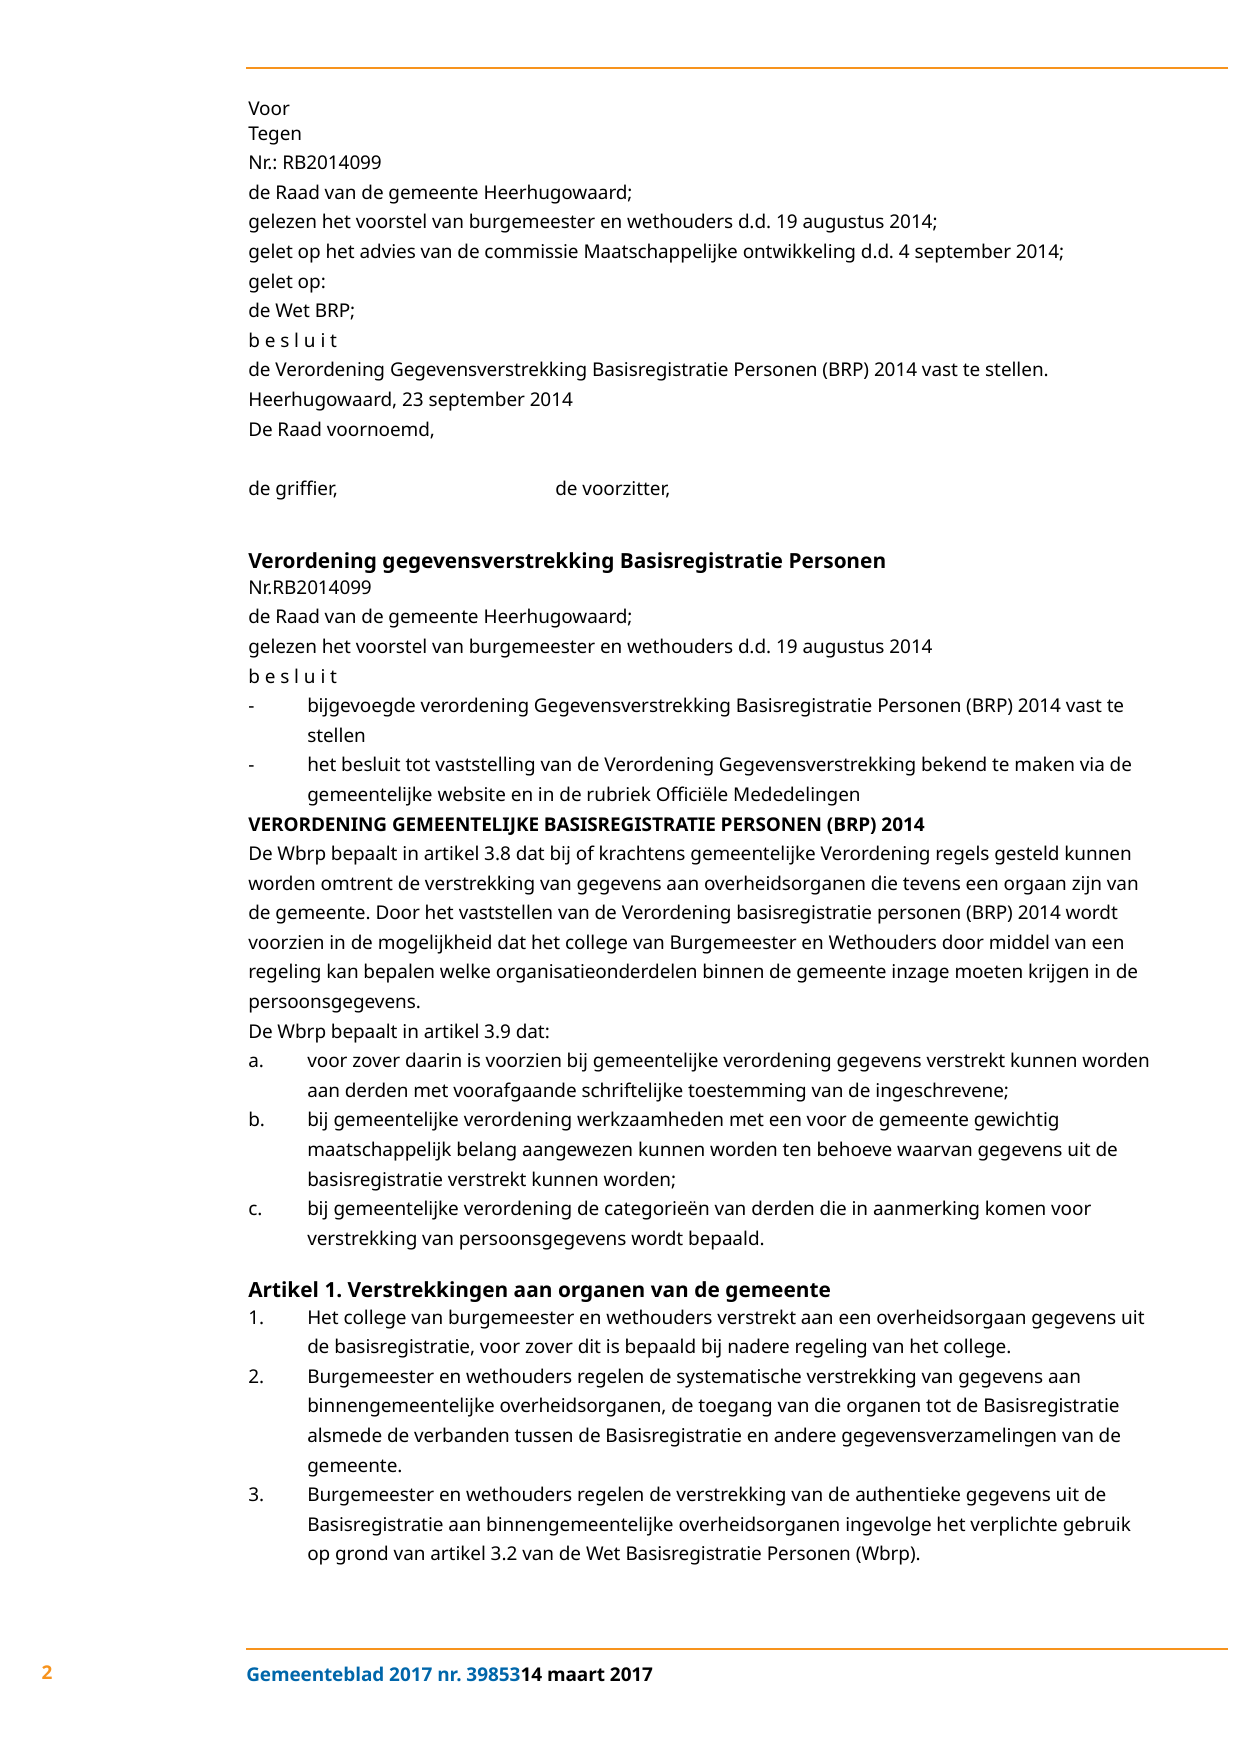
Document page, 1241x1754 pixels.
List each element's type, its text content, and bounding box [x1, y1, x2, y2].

text Nr.RB2014099 [248, 574, 1152, 600]
table_header de griffier, [248, 475, 555, 501]
table_header Voor [248, 95, 700, 121]
list voor zover daarin is voorzien bij gemeentelijke verordening gegevens verstrekt kunnen worden aan derden met voorafgaande schriftelijke toestemming van de ingeschrevene; [248, 1047, 1152, 1103]
text de Raad van de gemeente Heerhugowaard; [248, 604, 1152, 629]
list Het college van burgemeester en wethouders verstrekt aan een overheidsorgaan gegevens uit de basisregistratie, voor zover dit is bepaald bij nadere regeling van het college. [248, 1304, 1152, 1359]
text b e s l u i t [248, 327, 1152, 353]
text gelet op het advies van de commissie Maatschappelijke ontwikkeling d.d. 4 september 2014; [248, 238, 1152, 264]
list Burgemeester en wethouders regelen de systematische verstrekking van gegevens aan binnengemeentelijke overheidsorganen, de toegang van die organen tot de Basisregistratie alsmede de verbanden tussen de Basisregistratie en andere gegevensverzamelingen van de gemeente. [248, 1363, 1152, 1477]
list bij gemeentelijke verordening werkzaamheden met een voor de gemeente gewichtig maatschappelijk belang aangewezen kunnen worden ten behoeve waarvan gegevens uit de basisregistratie verstrekt kunnen worden; [248, 1107, 1152, 1192]
table_cell [555, 501, 1152, 526]
text De Raad voornoemd, [248, 416, 1152, 441]
list bijgevoegde verordening Gegevensverstrekking Basisregistratie Personen (BRP) 2014 vast te stellen [248, 692, 1152, 748]
text de Wet BRP; [248, 297, 1152, 323]
table_header [700, 95, 1152, 121]
text Heerhugowaard, 23 september 2014 [248, 386, 1152, 412]
table_cell Tegen [248, 121, 700, 146]
table_cell [248, 501, 555, 526]
text Verordening gegevensverstrekking Basisregistratie Personen [248, 546, 1152, 574]
list bij gemeentelijke verordening de categorieën van derden die in aanmerking komen voor verstrekking van persoonsgegevens wordt bepaald. [248, 1195, 1152, 1251]
text gelet op: [248, 268, 1152, 293]
list het besluit tot vaststelling van de Verordening Gegevensverstrekking bekend te maken via de gemeentelijke website en in de rubriek Officiële Mededelingen [248, 752, 1152, 807]
picture [41, 47, 231, 172]
text de Verordening Gegevensverstrekking Basisregistratie Personen (BRP) 2014 vast te stellen. [248, 357, 1152, 382]
list Burgemeester en wethouders regelen de verstrekking van de authentieke gegevens uit de Basisregistratie aan binnengemeentelijke overheidsorganen ingevolge het verplichte gebruik op grond van artikel 3.2 van de Wet Basisregistratie Personen (Wbrp). [248, 1481, 1152, 1566]
text b e s l u i t [248, 663, 1152, 689]
table_cell [700, 121, 1152, 146]
text Artikel 1. Verstrekkingen aan organen van de gemeente [248, 1275, 1152, 1304]
table_header de voorzitter, [555, 475, 1152, 501]
text De Wbrp bepaalt in artikel 3.8 dat bij of krachtens gemeentelijke Verordening regels gesteld kunnen worden omtrent de verstrekking van gegevens aan overheidsorganen die tevens een orgaan zijn van de gemeente. Door het vaststellen van de Verordening basisregistratie personen (BRP) 2014 wordt voorzien in de mogelijkheid dat het college van Burgemeester en Wethouders door middel van een regeling kan bepalen welke organisatieonderdelen binnen de gemeente inzage moeten krijgen in de persoonsgegevens. [248, 840, 1152, 1014]
text de Raad van de gemeente Heerhugowaard; [248, 179, 1152, 205]
text Nr.: RB2014099 [248, 149, 1152, 175]
text gelezen het voorstel van burgemeester en wethouders d.d. 19 augustus 2014; [248, 209, 1152, 234]
text VERORDENING GEMEENTELIJKE BASISREGISTRATIE PERSONEN (BRP) 2014 [248, 811, 1152, 837]
text De Wbrp bepaalt in artikel 3.9 dat: [248, 1018, 1152, 1044]
text gelezen het voorstel van burgemeester en wethouders d.d. 19 augustus 2014 [248, 633, 1152, 659]
